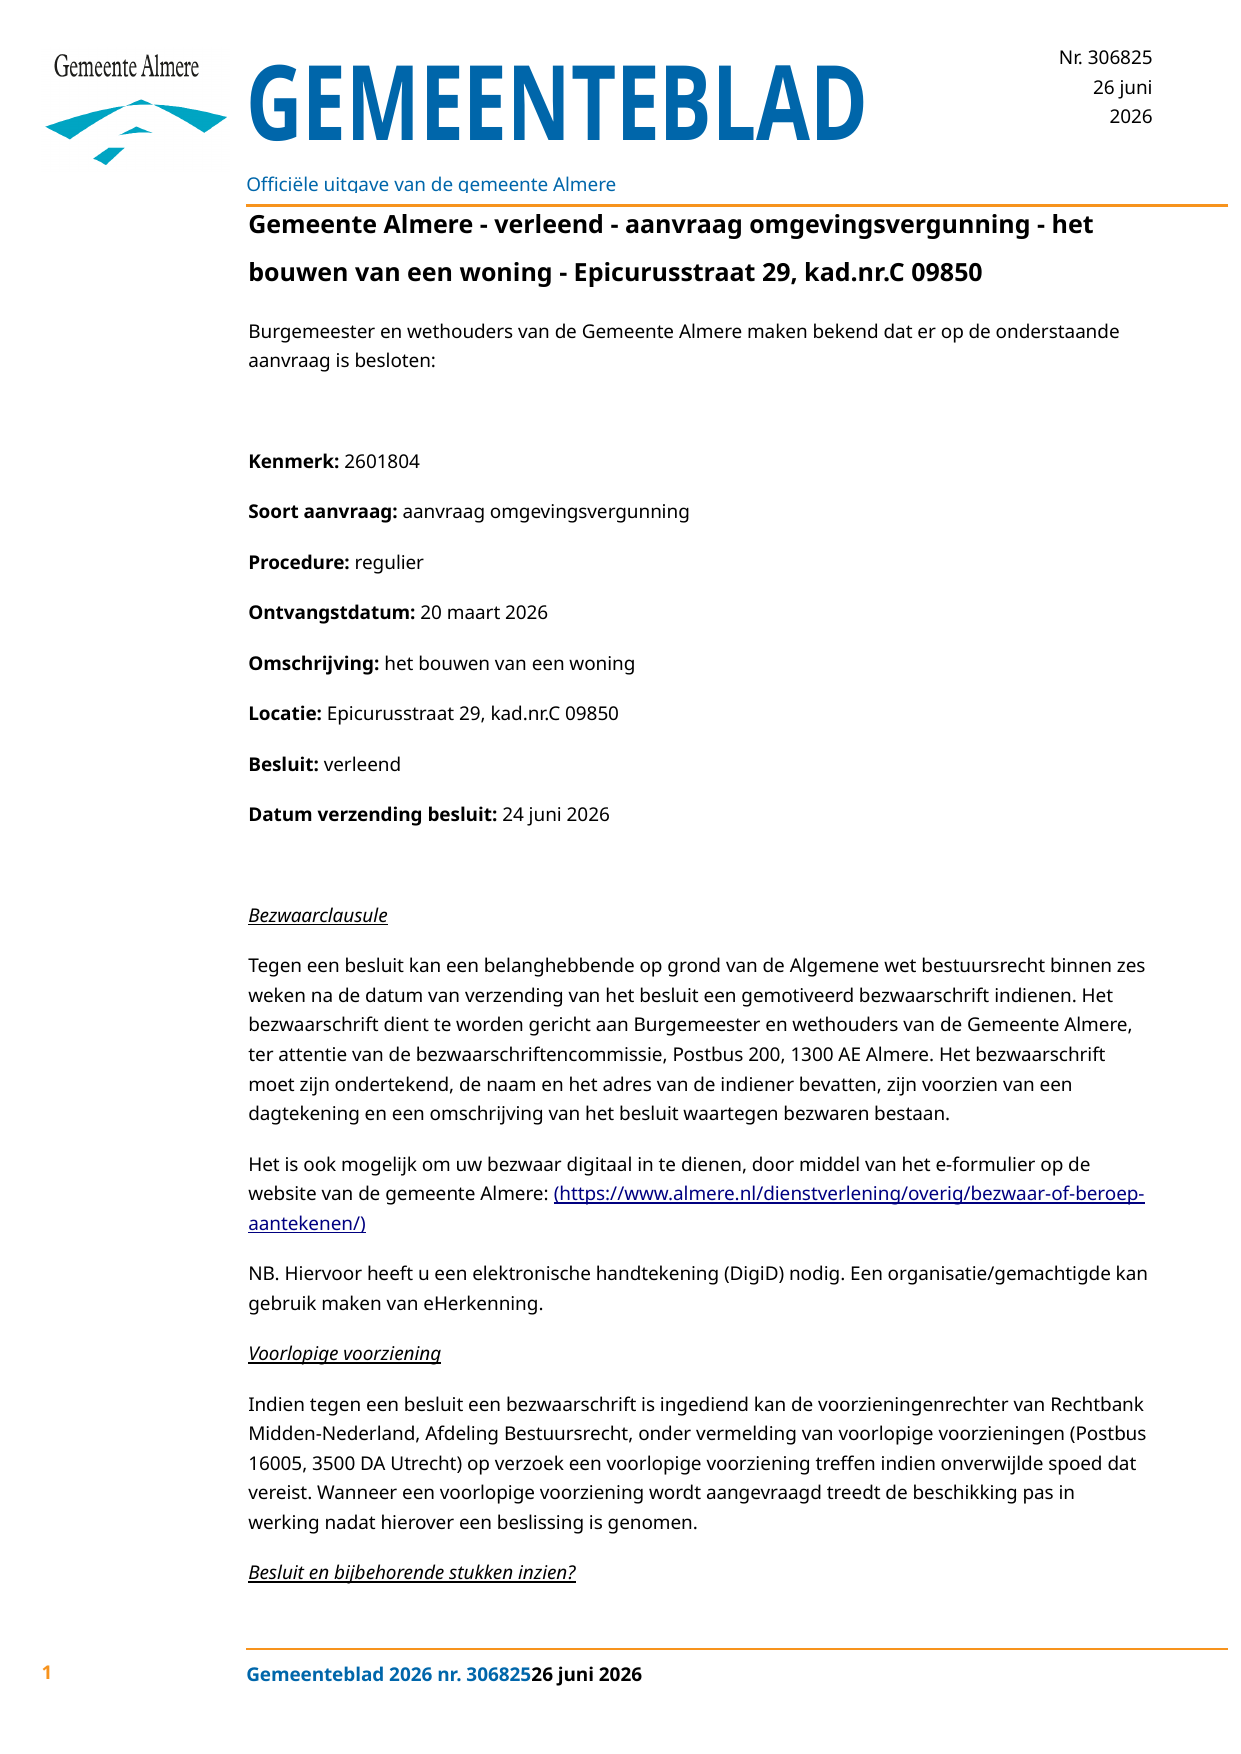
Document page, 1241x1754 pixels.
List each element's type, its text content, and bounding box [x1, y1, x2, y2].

text Burgemeester en wethouders van de Gemeente Almere maken bekend dat er op de onderstaande aanvraag is besloten: [248, 318, 1152, 373]
text NB. Hiervoor heeft u een elektronische handtekening (DigiD) nodig. Een organisatie/gemachtigde kan gebruik maken van eHerkenning. [248, 1260, 1152, 1316]
text Locatie: Epicurusstraat 29, kad.nr.C 09850 [248, 700, 1152, 726]
text Kenmerk: 2601804 [248, 448, 1152, 474]
text Het is ook mogelijk om uw bezwaar digitaal in te dienen, door middel van het e-formulier op de website van de gemeente Almere: (https://www.almere.nl/dienstverlening/overig/bezwaar-of-beroep-aantekenen/) [248, 1151, 1152, 1236]
text Indien tegen een besluit een bezwaarschrift is ingediend kan de voorzieningenrechter van Rechtbank Midden-Nederland, Afdeling Bestuursrecht, onder vermelding van voorlopige voorzieningen (Postbus 16005, 3500 DA Utrecht) op verzoek een voorlopige voorziening treffen indien onverwijlde spoed dat vereist. Wanneer een voorlopige voorziening wordt aangevraagd treedt de beschikking pas in werking nadat hierover een beslissing is genomen. [248, 1391, 1152, 1535]
text Procedure: regulier [248, 549, 1152, 575]
text Soort aanvraag: aanvraag omgevingsvergunning [248, 499, 1152, 524]
text Voorlopige voorziening [248, 1340, 1152, 1366]
text Besluit: verleend [248, 751, 1152, 777]
text Datum verzending besluit: 24 juni 2026 [248, 801, 1152, 827]
text Gemeente Almere - verleend - aanvraag omgevingsvergunning - het bouwen van een woning - Epicurusstraat 29, kad.nr.C 09850 [248, 207, 1152, 288]
picture [41, 47, 231, 172]
text Bezwaarclausule [248, 902, 1152, 928]
text Ontvangstdatum: 20 maart 2026 [248, 599, 1152, 625]
text Besluit en bijbehorende stukken inzien? [248, 1559, 1152, 1585]
text Tegen een besluit kan een belanghebbende op grond van de Algemene wet bestuursrecht binnen zes weken na de datum van verzending van het besluit een gemotiveerd bezwaarschrift indienen. Het bezwaarschrift dient te worden gericht aan Burgemeester en wethouders van de Gemeente Almere, ter attentie van de bezwaarschriftencommissie, Postbus 200, 1300 AE Almere. Het bezwaarschrift moet zijn ondertekend, de naam en het adres van de indiener bevatten, zijn voorzien van een dagtekening en een omschrijving van het besluit waartegen bezwaren bestaan. [248, 952, 1152, 1126]
text Omschrijving: het bouwen van een woning [248, 650, 1152, 676]
